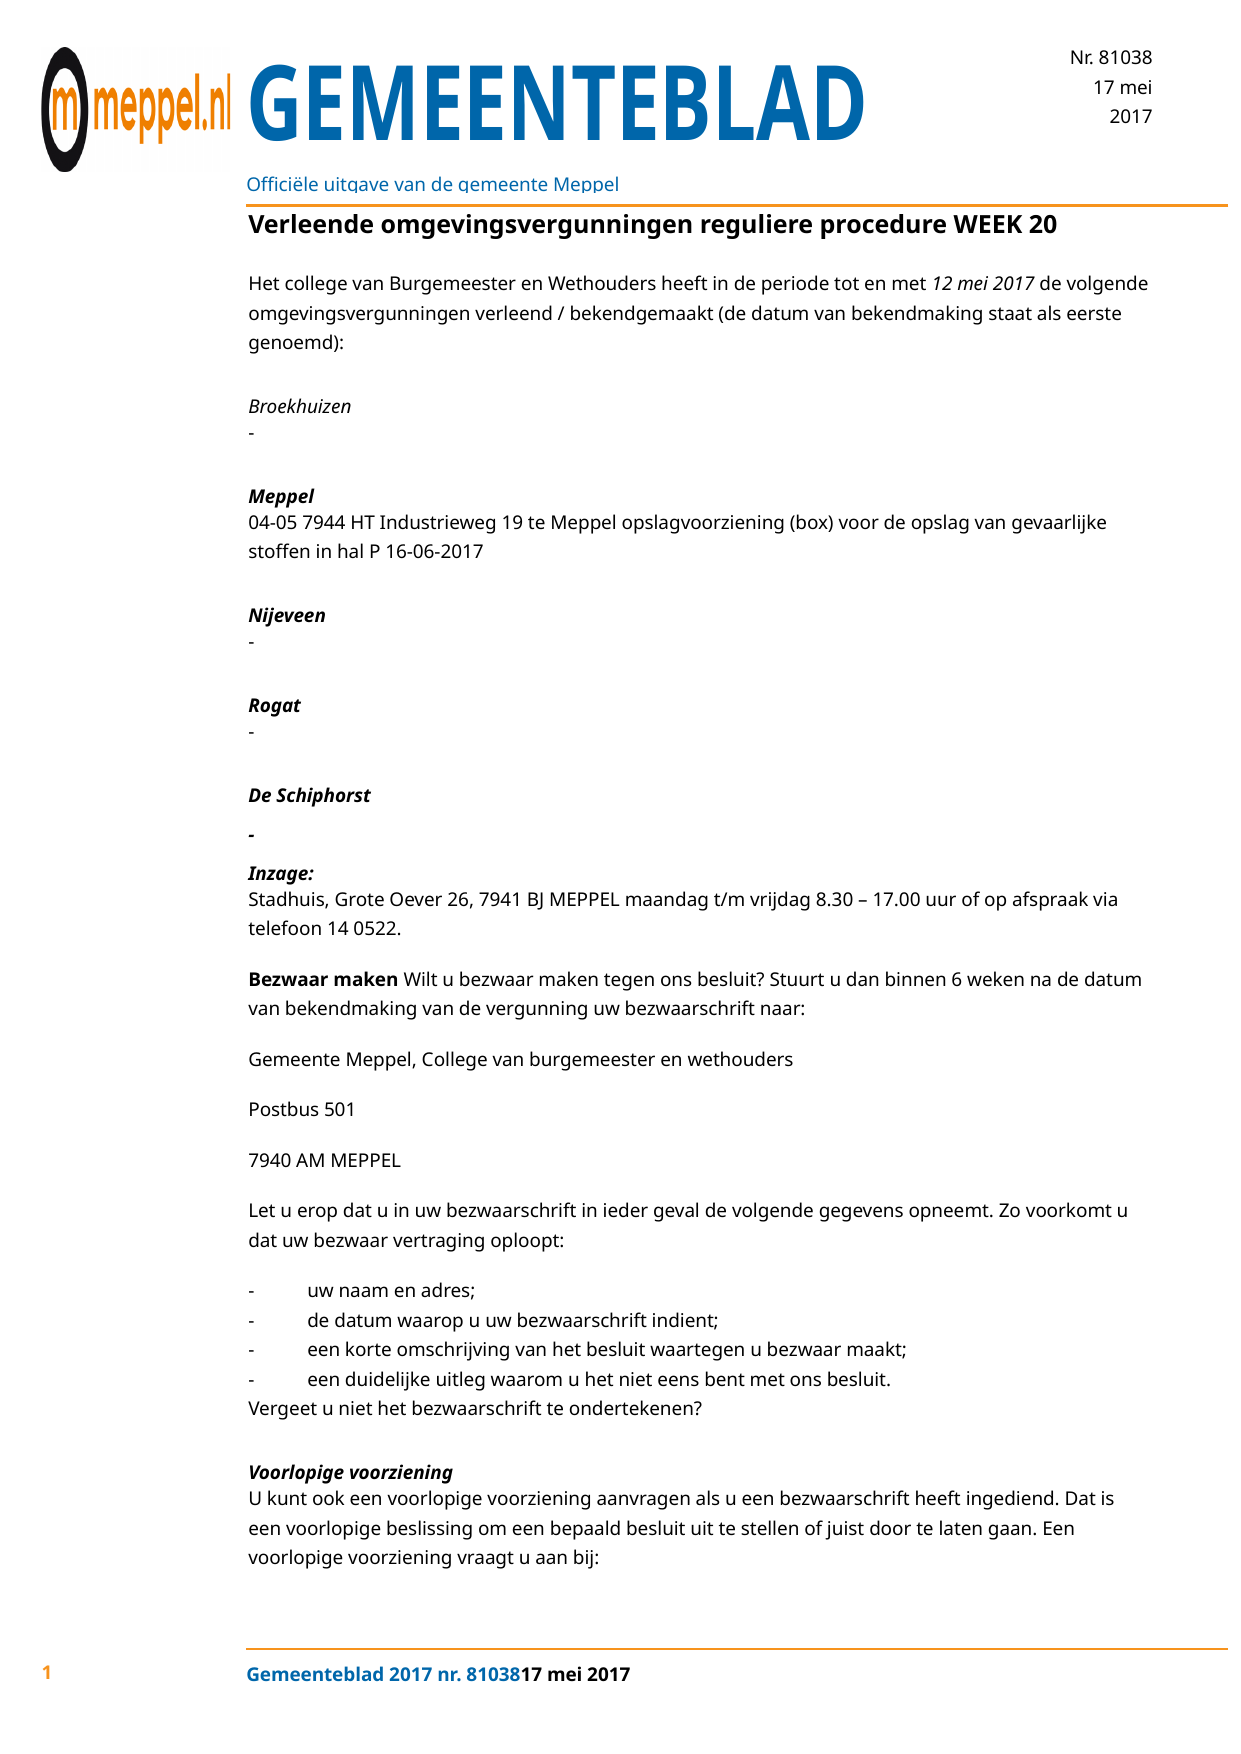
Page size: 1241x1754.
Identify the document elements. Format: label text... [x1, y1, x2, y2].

text - [248, 821, 1152, 847]
text - [248, 419, 1152, 445]
text Nijeveen [248, 602, 1152, 628]
text De Schiphorst [248, 782, 1152, 807]
text Het college van Burgemeester en Wethouders heeft in de periode tot en met 12 mei 2017 de volgende omgevingsvergunningen verleend / bekendgemaakt (de datum van bekendmaking staat als eerste genoemd): [248, 270, 1152, 355]
text 7940 AM MEPPEL [248, 1147, 1152, 1173]
text Vergeet u niet het bezwaarschrift te ondertekenen? [248, 1396, 1152, 1421]
list een duidelijke uitleg waarom u het niet eens bent met ons besluit. [248, 1366, 1152, 1392]
text Let u erop dat u in uw bezwaarschrift in ieder geval de volgende gegevens opneemt. Zo voorkomt u dat uw bezwaar vertraging oploopt: [248, 1197, 1152, 1253]
text Verleende omgevingsvergunningen reguliere procedure WEEK 20 [248, 207, 1152, 241]
text Broekhuizen [248, 393, 1152, 419]
text Bezwaar maken Wilt u bezwaar maken tegen ons besluit? Stuurt u dan binnen 6 weken na de datum van bekendmaking van de vergunning uw bezwaarschrift naar: [248, 966, 1152, 1021]
text Rogat [248, 692, 1152, 718]
list uw naam en adres; [248, 1277, 1152, 1303]
text Stadhuis, Grote Oever 26, 7941 BJ MEPPEL maandag t/m vrijdag 8.30 – 17.00 uur of op afspraak via telefoon 14 0522. [248, 886, 1152, 941]
text 04-05 7944 HT Industrieweg 19 te Meppel opslagvoorziening (box) voor de opslag van gevaarlijke stoffen in hal P 16-06-2017 [248, 509, 1152, 564]
picture [41, 47, 231, 172]
text U kunt ook een voorlopige voorziening aanvragen als u een bezwaarschrift heeft ingediend. Dat is een voorlopige beslissing om een bepaald besluit uit te stellen of juist door te laten gaan. Een voorlopige voorziening vraagt u aan bij: [248, 1485, 1152, 1570]
text Postbus 501 [248, 1096, 1152, 1122]
text Meppel [248, 483, 1152, 509]
text Voorlopige voorziening [248, 1459, 1152, 1485]
text Inzage: [248, 860, 1152, 886]
text - [248, 718, 1152, 743]
list de datum waarop u uw bezwaarschrift indient; [248, 1307, 1152, 1333]
list een korte omschrijving van het besluit waartegen u bezwaar maakt; [248, 1336, 1152, 1362]
text - [248, 628, 1152, 654]
text Gemeente Meppel, College van burgemeester en wethouders [248, 1046, 1152, 1072]
